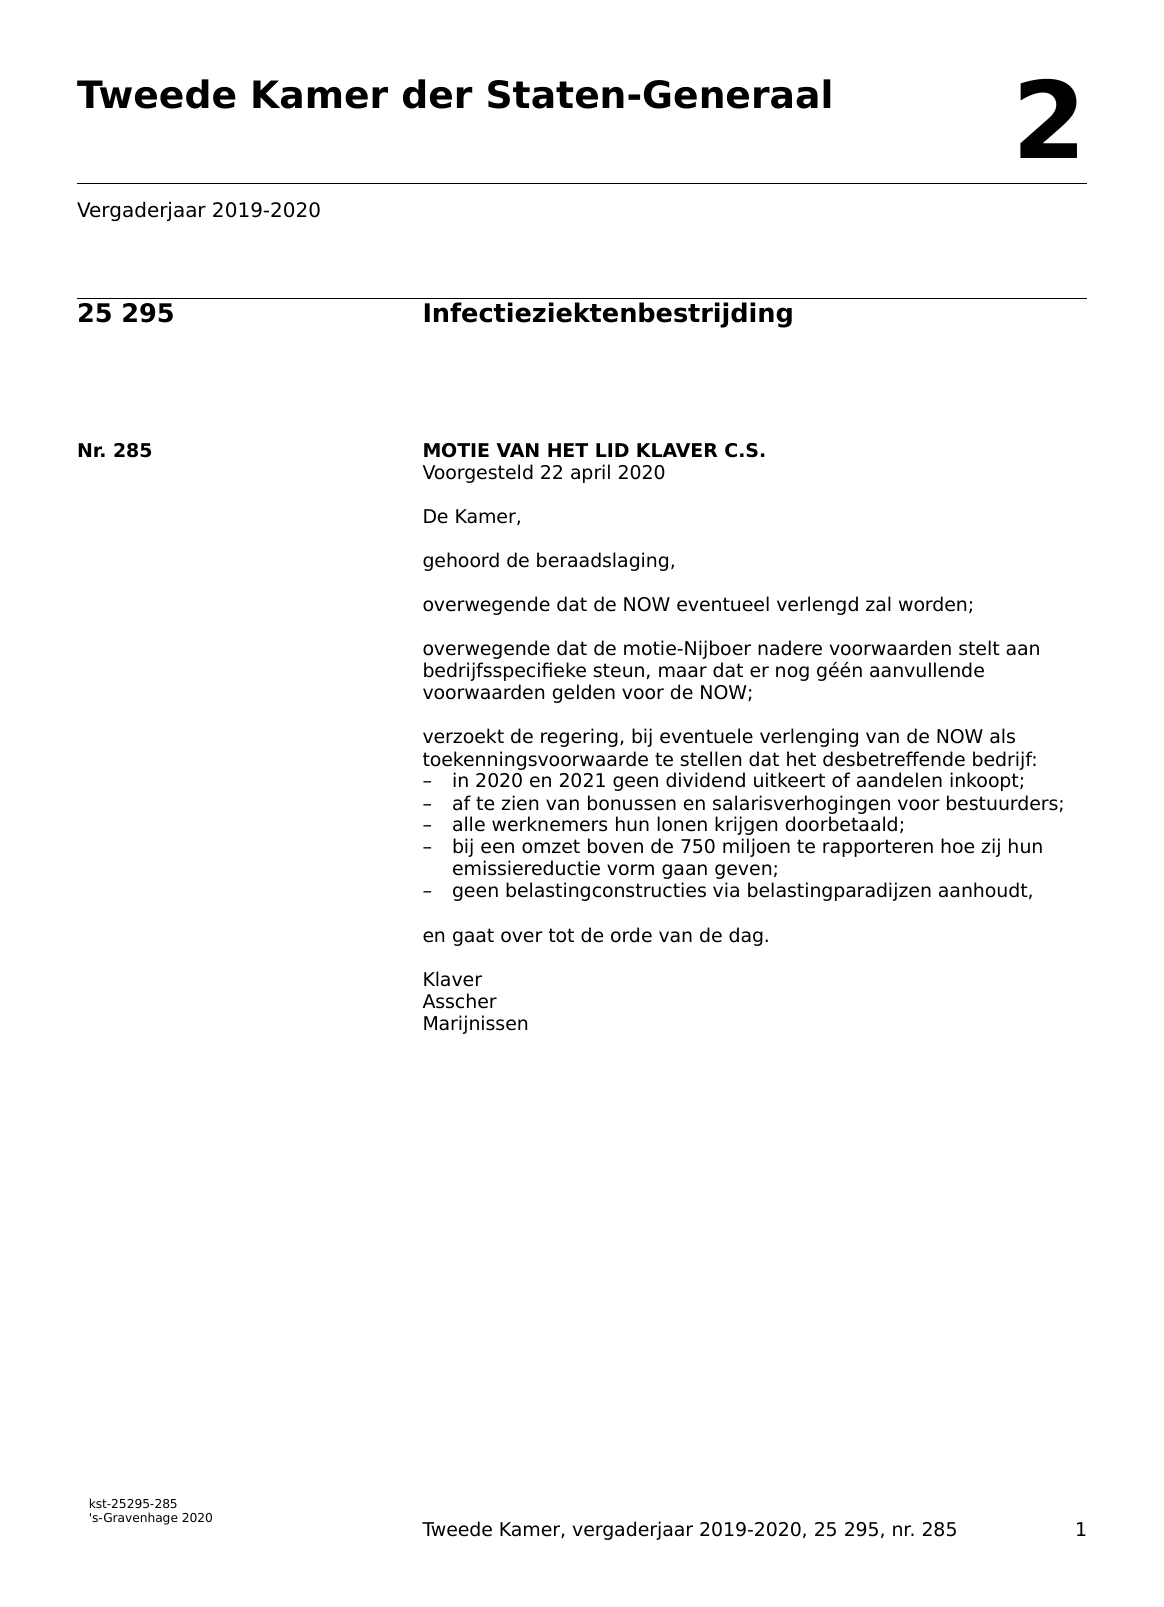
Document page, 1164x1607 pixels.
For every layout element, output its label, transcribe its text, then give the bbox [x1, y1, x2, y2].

text Asscher [422, 991, 1087, 1013]
text Klaver [422, 969, 1087, 991]
text gehoord de beraadslaging, [422, 550, 1087, 572]
subtitle Nr. 285 MOTIE VAN HET LID KLAVER C.S. [77, 440, 1087, 462]
text – alle werknemers hun lonen krijgen doorbetaald; [422, 814, 1087, 836]
text 's-Gravenhage 2020 [88, 1511, 323, 1525]
text – af te zien van bonussen en salarisverhogingen voor bestuurders; [422, 792, 1087, 814]
text Marijnissen [422, 1013, 1087, 1034]
text overwegende dat de NOW eventueel verlengd zal worden; [422, 594, 1087, 616]
text en gaat over tot de orde van de dag. [422, 924, 1087, 946]
text Voorgesteld 22 april 2020 [422, 462, 1087, 484]
text De Kamer, [422, 506, 1087, 528]
text kst-25295-285 [88, 1497, 323, 1511]
table_cell Vergaderjaar 2019-2020 [77, 184, 1087, 298]
table_header 2 [886, 59, 1087, 183]
subtitle 25 295 Infectieziektenbestrijding [77, 299, 1087, 329]
text verzoekt de regering, bij eventuele verlenging van de NOW als toekenningsvoorwaarde te stellen dat het desbetreffende bedrijf: [422, 726, 1087, 770]
text – in 2020 en 2021 geen dividend uitkeert of aandelen inkoopt; [422, 770, 1087, 792]
text overwegende dat de motie-Nijboer nadere voorwaarden stelt aan bedrijfsspecifieke steun, maar dat er nog géén aanvullende voorwaarden gelden voor de NOW; [422, 638, 1087, 704]
text – geen belastingconstructies via belastingparadijzen aanhoudt, [422, 880, 1087, 902]
table_header Tweede Kamer der Staten-Generaal [77, 59, 886, 183]
text – bij een omzet boven de 750 miljoen te rapporteren hoe zij hun emissiereductie vorm gaan geven; [422, 836, 1087, 880]
